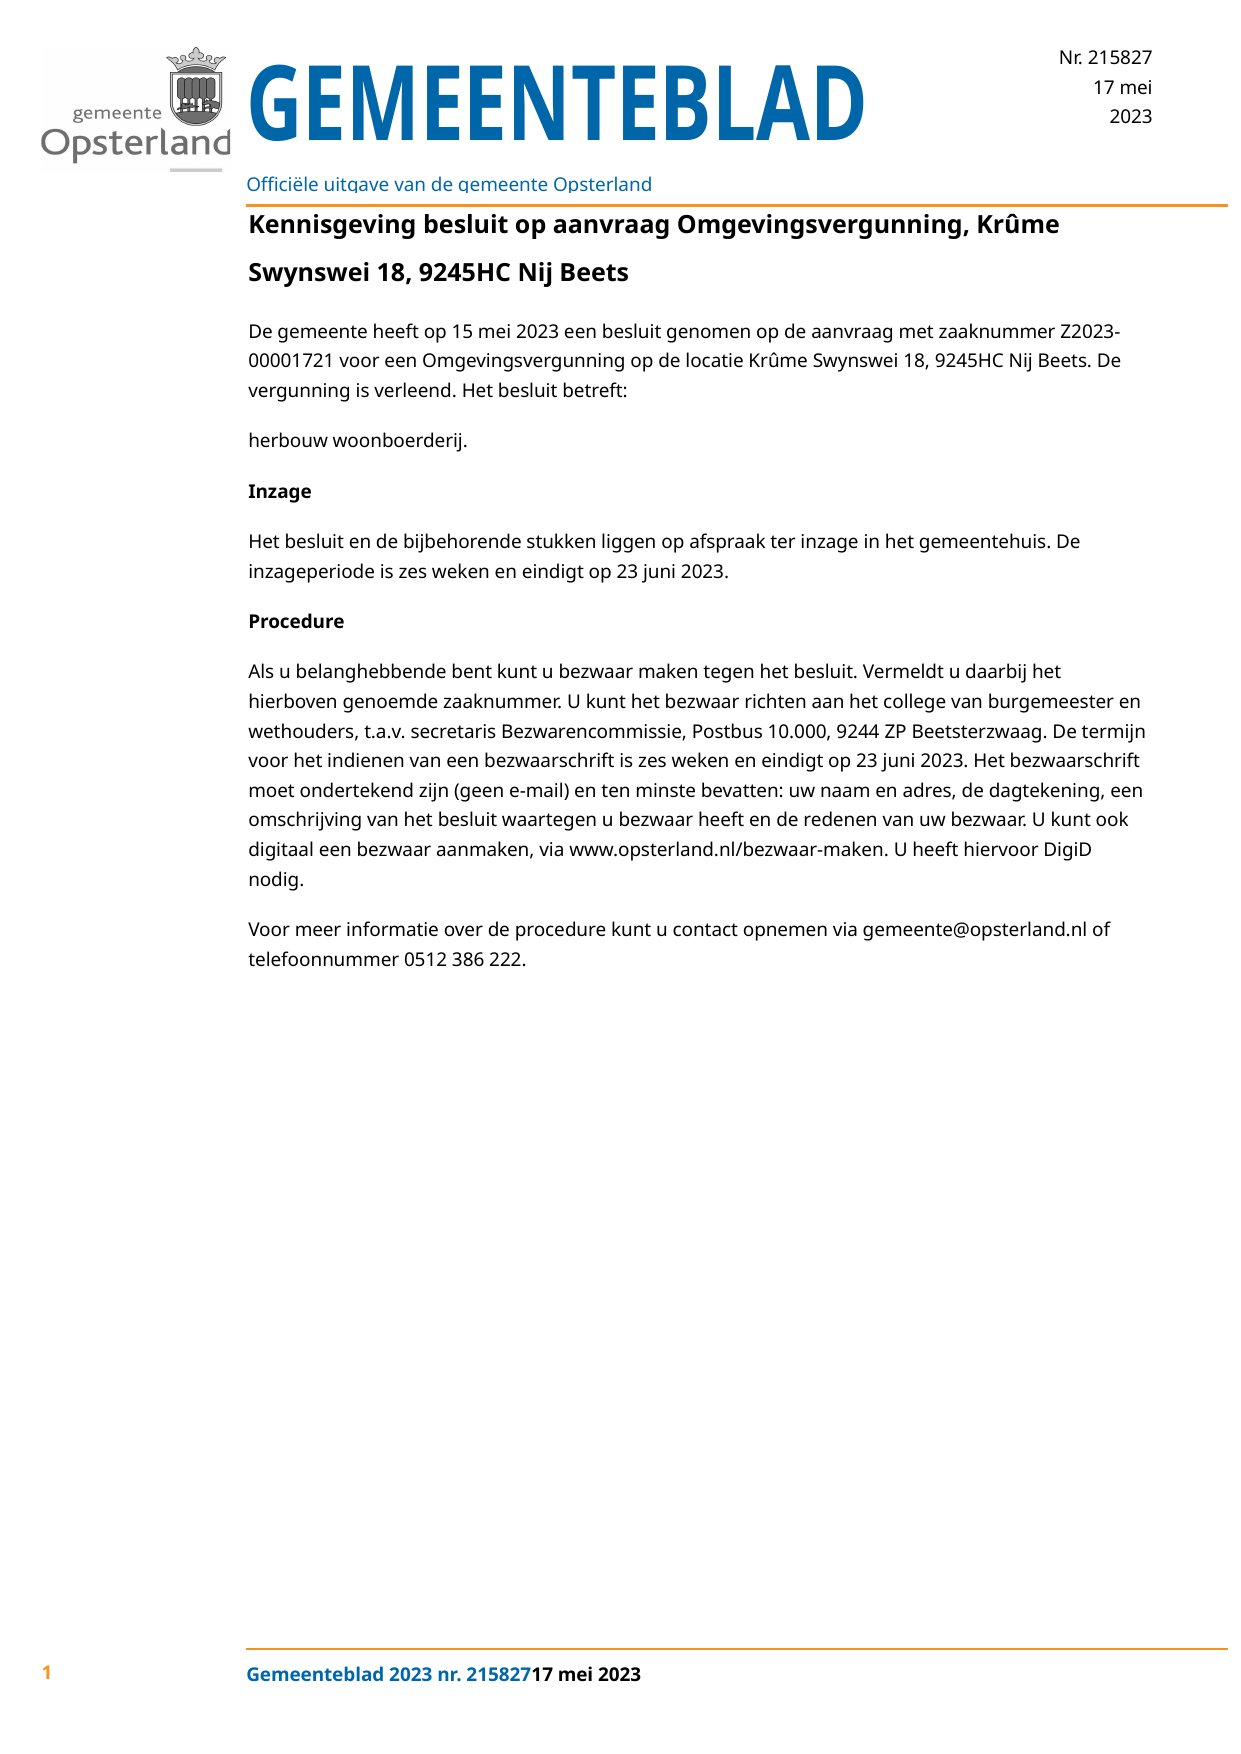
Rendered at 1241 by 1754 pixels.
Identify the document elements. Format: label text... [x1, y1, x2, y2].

text Als u belanghebbende bent kunt u bezwaar maken tegen het besluit. Vermeldt u daarbij het hierboven genoemde zaaknummer. U kunt het bezwaar richten aan het college van burgemeester en wethouders, t.a.v. secretaris Bezwarencommissie, Postbus 10.000, 9244 ZP Beetsterzwaag. De termijn voor het indienen van een bezwaarschrift is zes weken en eindigt op 23 juni 2023. Het bezwaarschrift moet ondertekend zijn (geen e-mail) en ten minste bevatten: uw naam en adres, de dagtekening, een omschrijving van het besluit waartegen u bezwaar heeft en de redenen van uw bezwaar. U kunt ook digitaal een bezwaar aanmaken, via www.opsterland.nl/bezwaar-maken. U heeft hiervoor DigiD nodig. [248, 659, 1152, 892]
text Kennisgeving besluit op aanvraag Omgevingsvergunning, Krûme Swynswei 18, 9245HC Nij Beets [248, 207, 1152, 288]
text Het besluit en de bijbehorende stukken liggen op afspraak ter inzage in het gemeentehuis. De inzageperiode is zes weken en eindigt op 23 juni 2023. [248, 528, 1152, 584]
text De gemeente heeft op 15 mei 2023 een besluit genomen op de aanvraag met zaaknummer Z2023-00001721 voor een Omgevingsvergunning op de locatie Krûme Swynswei 18, 9245HC Nij Beets. De vergunning is verleend. Het besluit betreft: [248, 318, 1152, 403]
text herbouw woonboerderij. [248, 427, 1152, 453]
picture [41, 47, 231, 172]
text Inzage [248, 478, 1152, 504]
text Procedure [248, 608, 1152, 634]
text Voor meer informatie over de procedure kunt u contact opnemen via gemeente@opsterland.nl of telefoonnummer 0512 386 222. [248, 916, 1152, 972]
